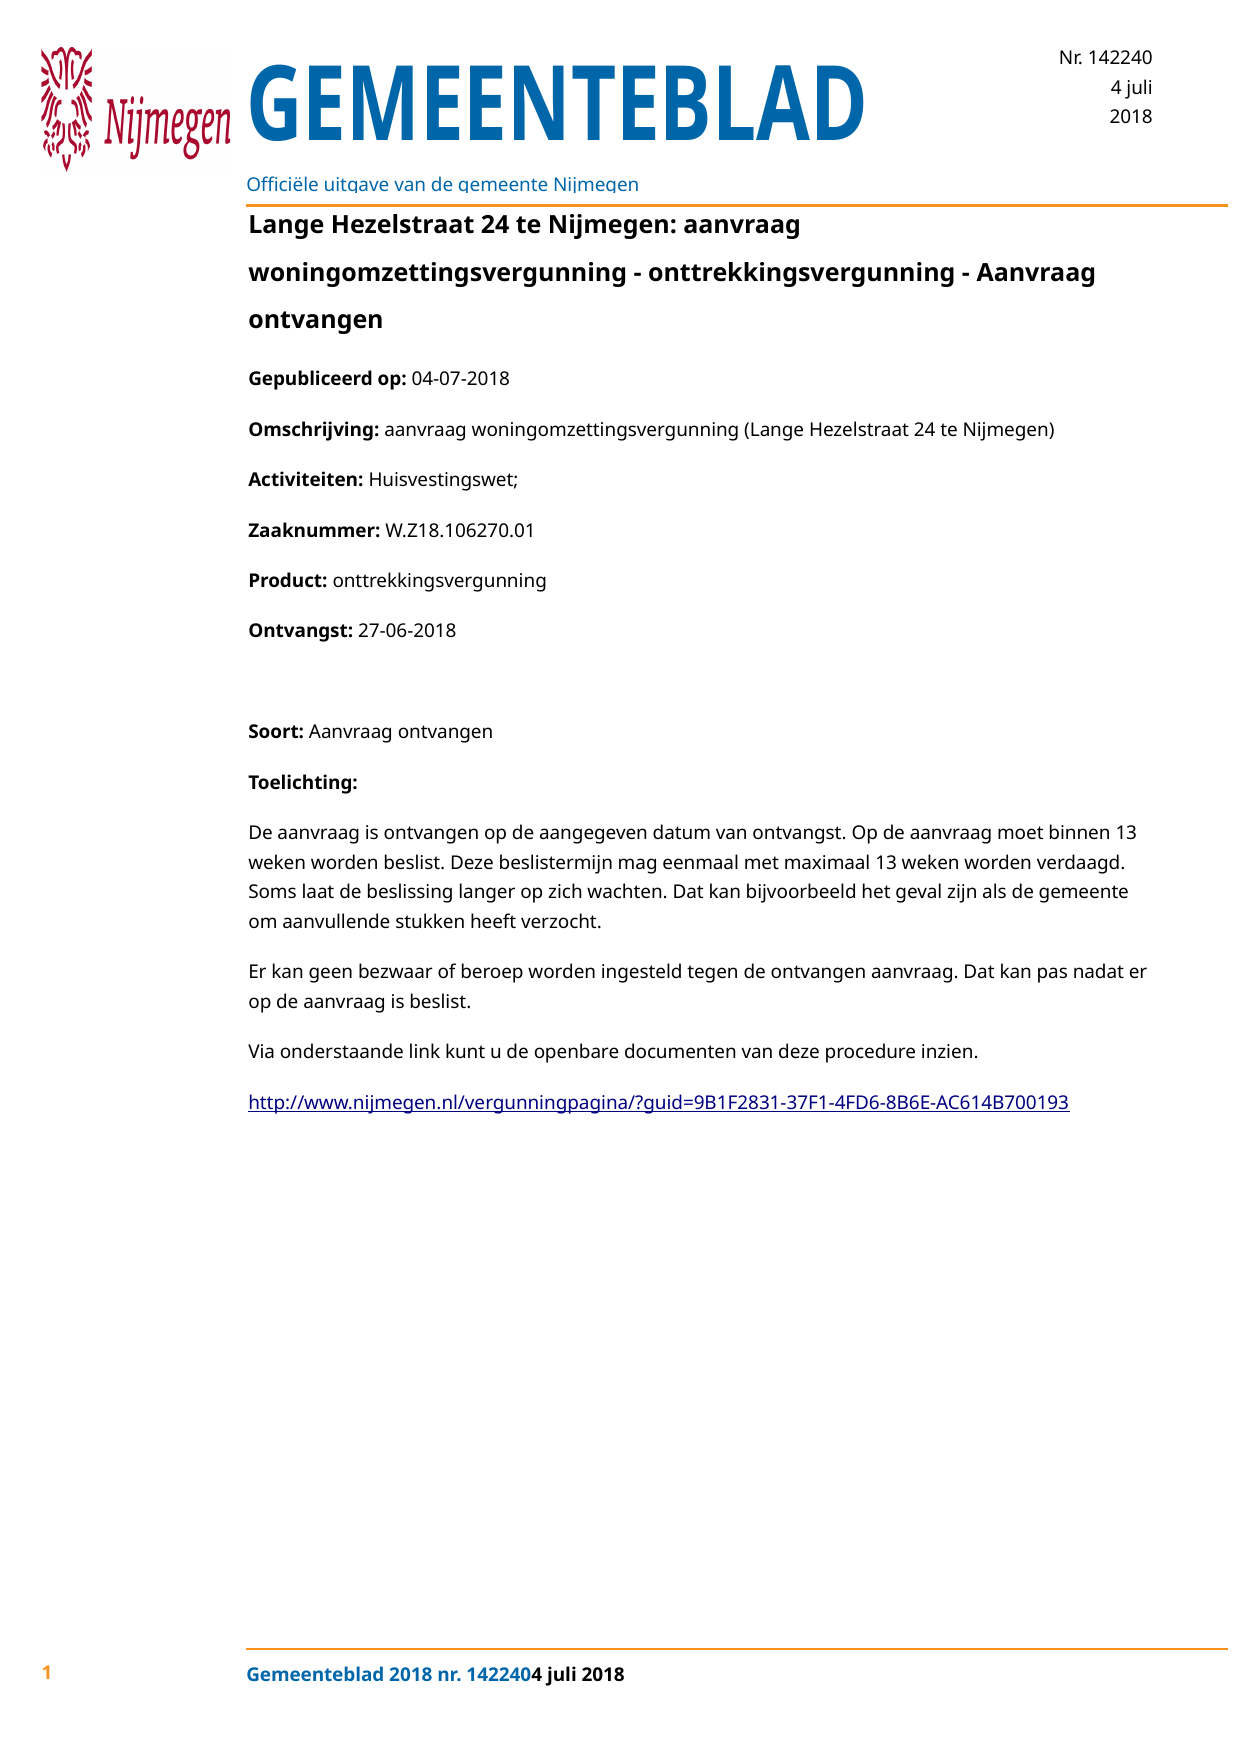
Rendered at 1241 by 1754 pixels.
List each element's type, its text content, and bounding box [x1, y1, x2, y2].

text Toelichting: [248, 769, 1152, 794]
text Er kan geen bezwaar of beroep worden ingesteld tegen de ontvangen aanvraag. Dat kan pas nadat er op de aanvraag is beslist. [248, 958, 1152, 1014]
text Omschrijving: aanvraag woningomzettingsvergunning (Lange Hezelstraat 24 te Nijmegen) [248, 416, 1152, 442]
text Activiteiten: Huisvestingswet; [248, 466, 1152, 492]
picture [41, 47, 231, 172]
text http://www.nijmegen.nl/vergunningpagina/?guid=9B1F2831-37F1-4FD6-8B6E-AC614B700193 [248, 1089, 1152, 1114]
text Via onderstaande link kunt u de openbare documenten van deze procedure inzien. [248, 1038, 1152, 1064]
text Product: onttrekkingsvergunning [248, 567, 1152, 593]
text Gepubliceerd op: 04-07-2018 [248, 366, 1152, 391]
text Lange Hezelstraat 24 te Nijmegen: aanvraag woningomzettingsvergunning - onttrekkingsvergunning - Aanvraag ontvangen [248, 207, 1152, 336]
text De aanvraag is ontvangen op de aangegeven datum van ontvangst. Op de aanvraag moet binnen 13 weken worden beslist. Deze beslistermijn mag eenmaal met maximaal 13 weken worden verdaagd. Soms laat de beslissing langer op zich wachten. Dat kan bijvoorbeeld het geval zijn als de gemeente om aanvullende stukken heeft verzocht. [248, 819, 1152, 934]
text Soort: Aanvraag ontvangen [248, 718, 1152, 744]
text Zaaknummer: W.Z18.106270.01 [248, 517, 1152, 542]
text Ontvangst: 27-06-2018 [248, 618, 1152, 643]
